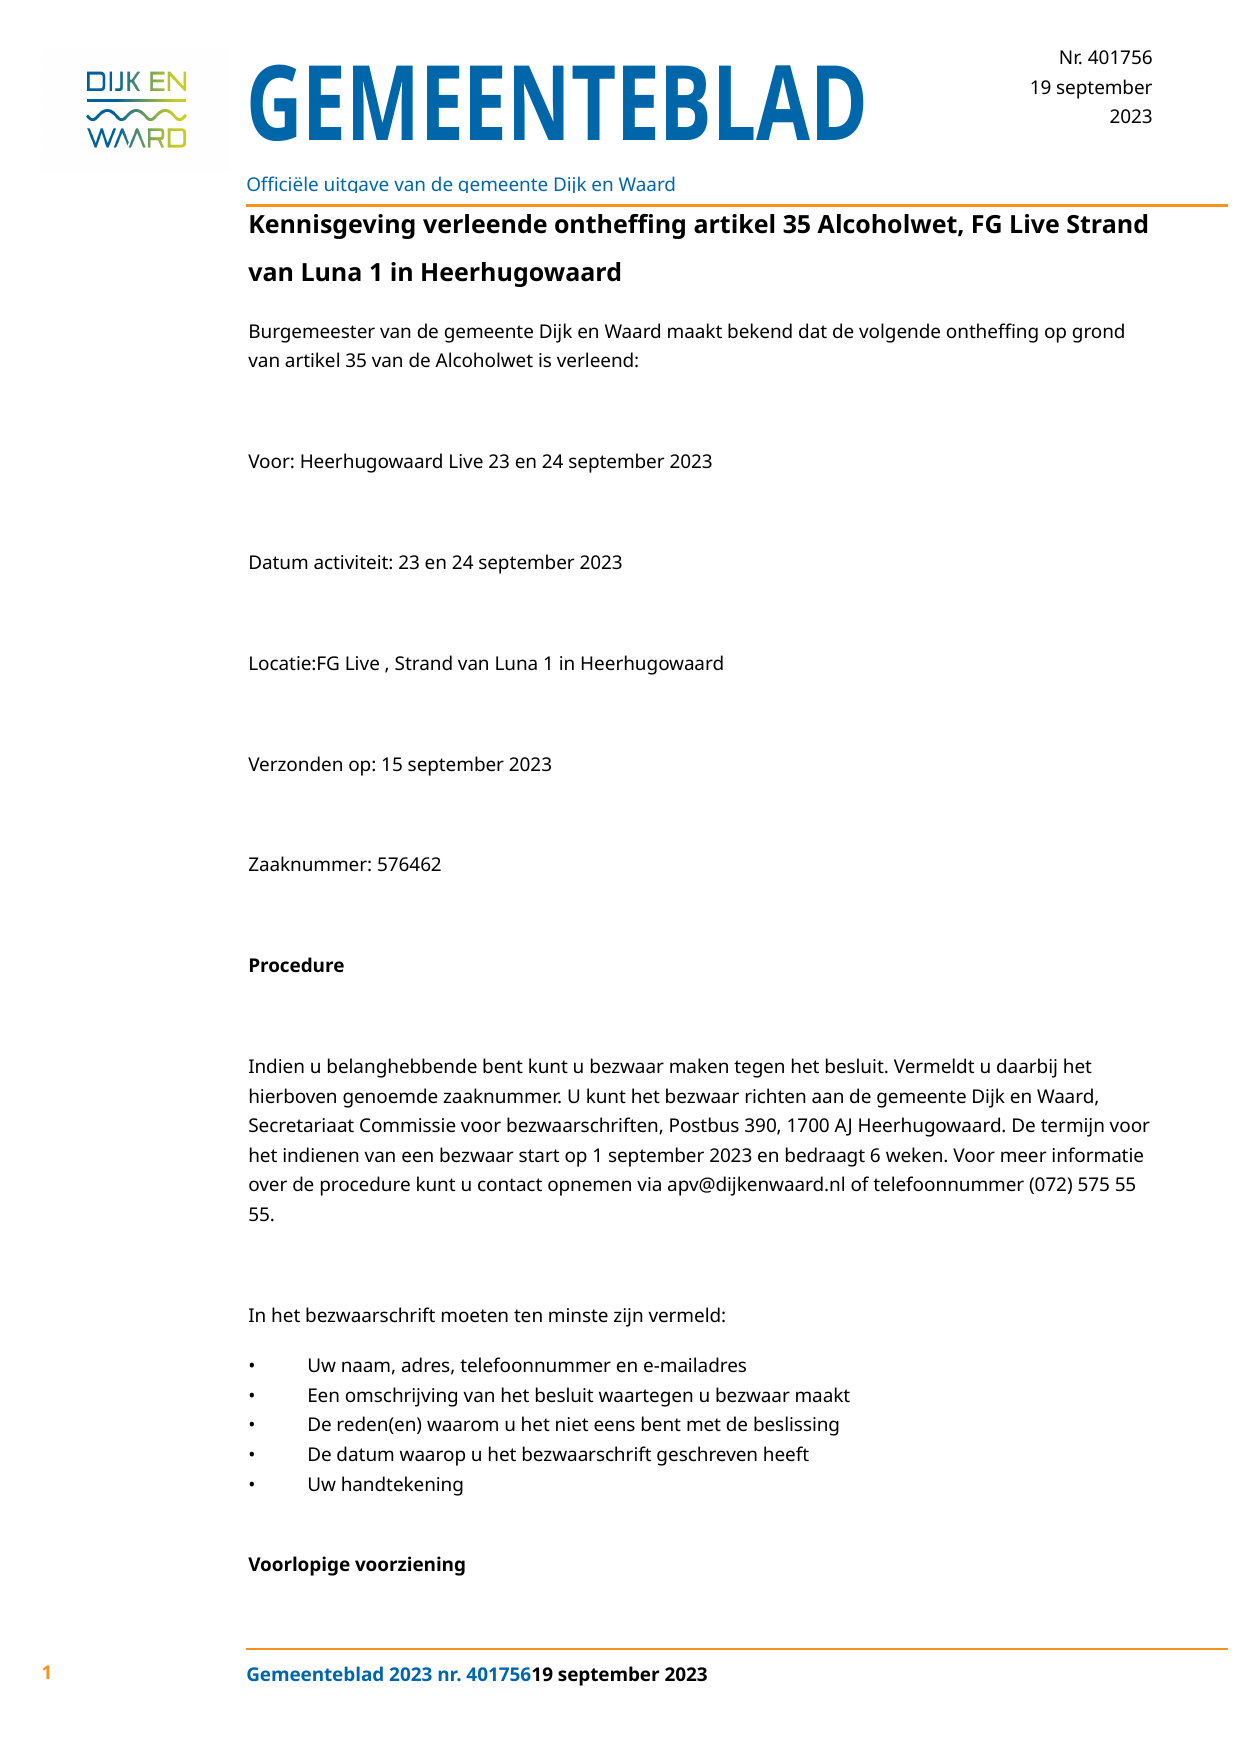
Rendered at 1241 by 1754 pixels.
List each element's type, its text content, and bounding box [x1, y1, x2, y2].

list Uw naam, adres, telefoonnummer en e-mailadres [248, 1352, 1152, 1378]
list Uw handtekening [248, 1471, 1152, 1497]
list Een omschrijving van het besluit waartegen u bezwaar maakt [248, 1382, 1152, 1408]
text Locatie:FG Live , Strand van Luna 1 in Heerhugowaard [248, 650, 1152, 676]
text Voor: Heerhugowaard Live 23 en 24 september 2023 [248, 448, 1152, 474]
text Procedure [248, 952, 1152, 978]
text Verzonden op: 15 september 2023 [248, 751, 1152, 777]
text Burgemeester van de gemeente Dijk en Waard maakt bekend dat de volgende ontheffing op grond van artikel 35 van de Alcoholwet is verleend: [248, 318, 1152, 373]
text Indien u belanghebbende bent kunt u bezwaar maken tegen het besluit. Vermeldt u daarbij het hierboven genoemde zaaknummer. U kunt het bezwaar richten aan de gemeente Dijk en Waard, Secretariaat Commissie voor bezwaarschriften, Postbus 390, 1700 AJ Heerhugowaard. De termijn voor het indienen van een bezwaar start op 1 september 2023 en bedraagt 6 weken. Voor meer informatie over de procedure kunt u contact opnemen via apv@dijkenwaard.nl of telefoonnummer (072) 575 55 55. [248, 1053, 1152, 1227]
list De datum waarop u het bezwaarschrift geschreven heeft [248, 1441, 1152, 1467]
text Voorlopige voorziening [248, 1551, 1152, 1577]
list De reden(en) waarom u het niet eens bent met de beslissing [248, 1412, 1152, 1437]
text Kennisgeving verleende ontheffing artikel 35 Alcoholwet, FG Live Strand van Luna 1 in Heerhugowaard [248, 207, 1152, 288]
text In het bezwaarschrift moeten ten minste zijn vermeld: [248, 1302, 1152, 1328]
picture [41, 47, 231, 172]
text Zaaknummer: 576462 [248, 852, 1152, 877]
text Datum activiteit: 23 en 24 september 2023 [248, 549, 1152, 575]
